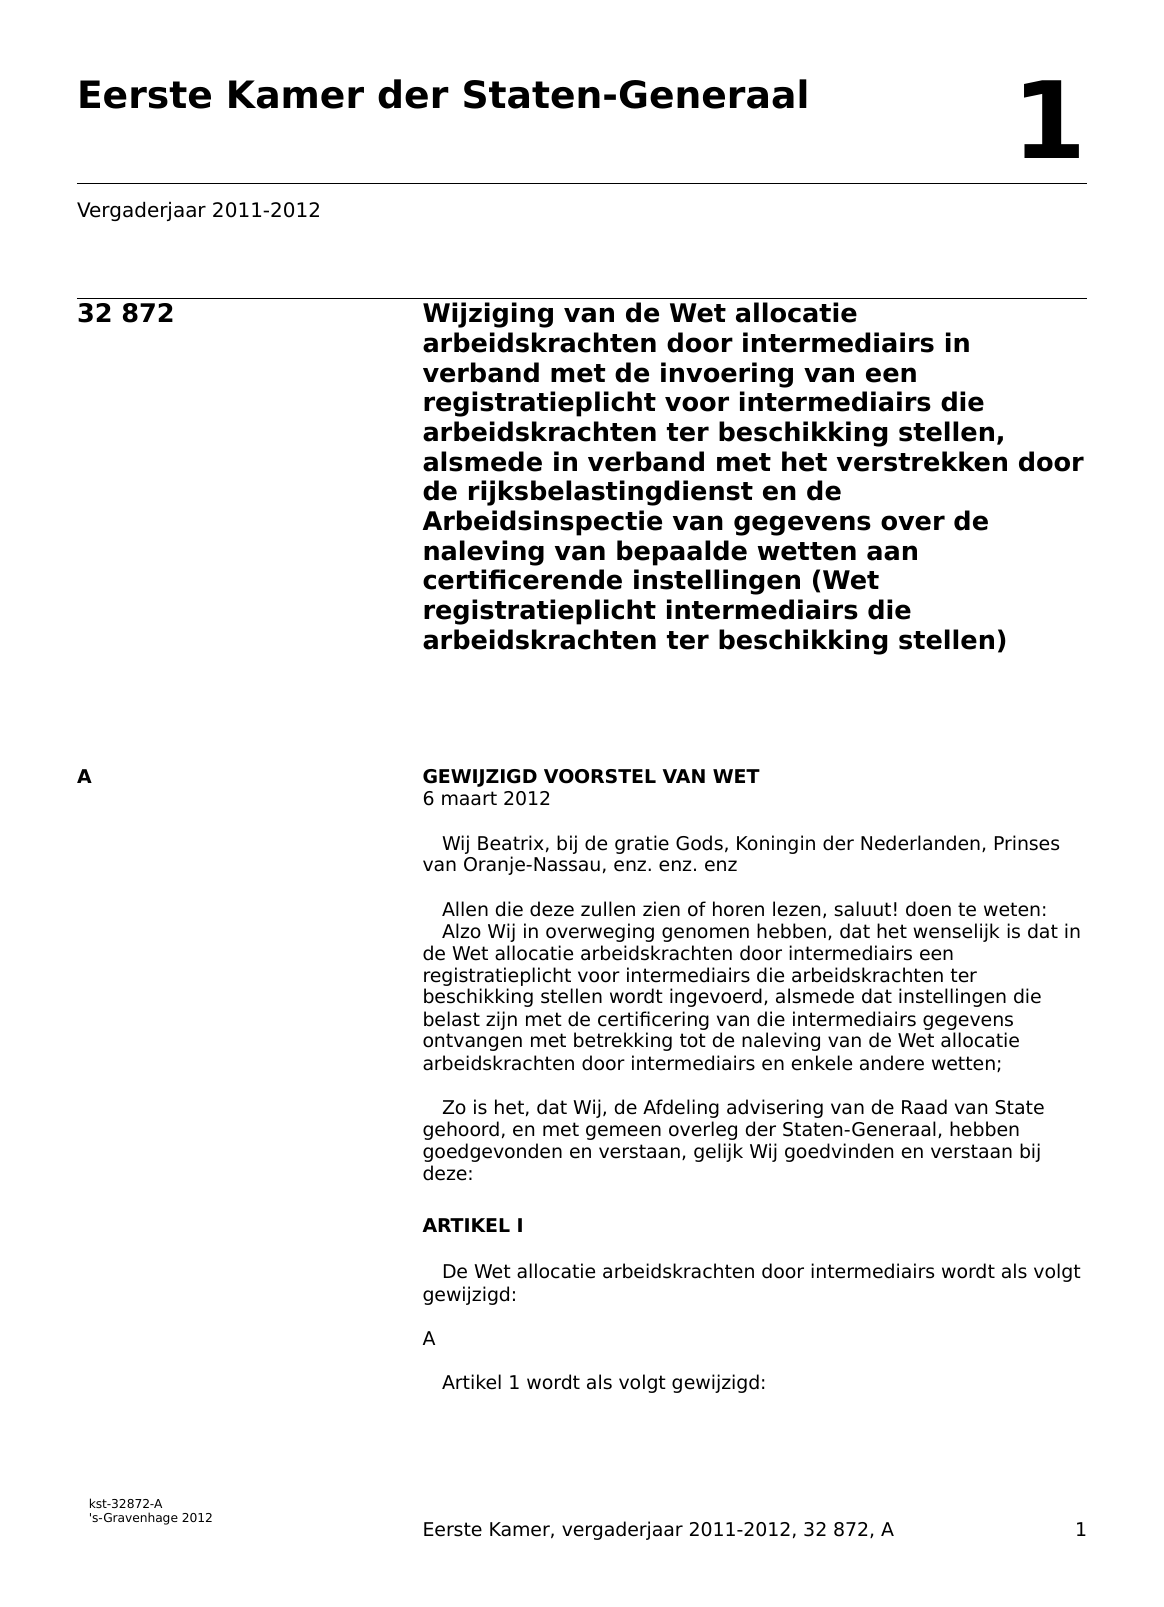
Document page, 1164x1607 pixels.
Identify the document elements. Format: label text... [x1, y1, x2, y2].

text kst-32872-A [88, 1497, 323, 1511]
subtitle ARTIKEL I [422, 1214, 1087, 1236]
text Wij Beatrix, bij de gratie Gods, Koningin der Nederlanden, Prinses van Oranje-Nassau, enz. enz. enz [422, 832, 1087, 876]
text A [422, 1328, 1087, 1349]
subtitle A GEWIJZIGD VOORSTEL VAN WET [77, 766, 1087, 788]
text Artikel 1 wordt als volgt gewijzigd: [422, 1372, 1087, 1394]
text Alzo Wij in overweging genomen hebben, dat het wenselijk is dat in de Wet allocatie arbeidskrachten door intermediairs een registratieplicht voor intermediairs die arbeidskrachten ter beschikking stellen wordt ingevoerd, alsmede dat instellingen die belast zijn met de certificering van die intermediairs gegevens ontvangen met betrekking tot de naleving van de Wet allocatie arbeidskrachten door intermediairs en enkele andere wetten; [422, 921, 1087, 1074]
text Zo is het, dat Wij, de Afdeling advisering van de Raad van State gehoord, en met gemeen overleg der Staten-Generaal, hebben goedgevonden en verstaan, gelijk Wij goedvinden en verstaan bij deze: [422, 1097, 1087, 1184]
table_cell Vergaderjaar 2011-2012 [77, 184, 1087, 298]
table_header Eerste Kamer der Staten-Generaal [77, 59, 886, 183]
table_header 1 [886, 59, 1087, 183]
text 's-Gravenhage 2012 [88, 1511, 323, 1525]
subtitle 32 872 Wijziging van de Wet allocatie arbeidskrachten door intermediairs in verband met de invoering van een registratieplicht voor intermediairs die arbeidskrachten ter beschikking stellen, alsmede in verband met het verstrekken door de rijksbelastingdienst en de Arbeidsinspectie van gegevens over de naleving van bepaalde wetten aan certificerende instellingen (Wet registratieplicht intermediairs die arbeidskrachten ter beschikking stellen) [77, 299, 1087, 655]
text Allen die deze zullen zien of horen lezen, saluut! doen te weten: [422, 898, 1087, 921]
text De Wet allocatie arbeidskrachten door intermediairs wordt als volgt gewijzigd: [422, 1261, 1087, 1305]
text 6 maart 2012 [422, 788, 1087, 810]
